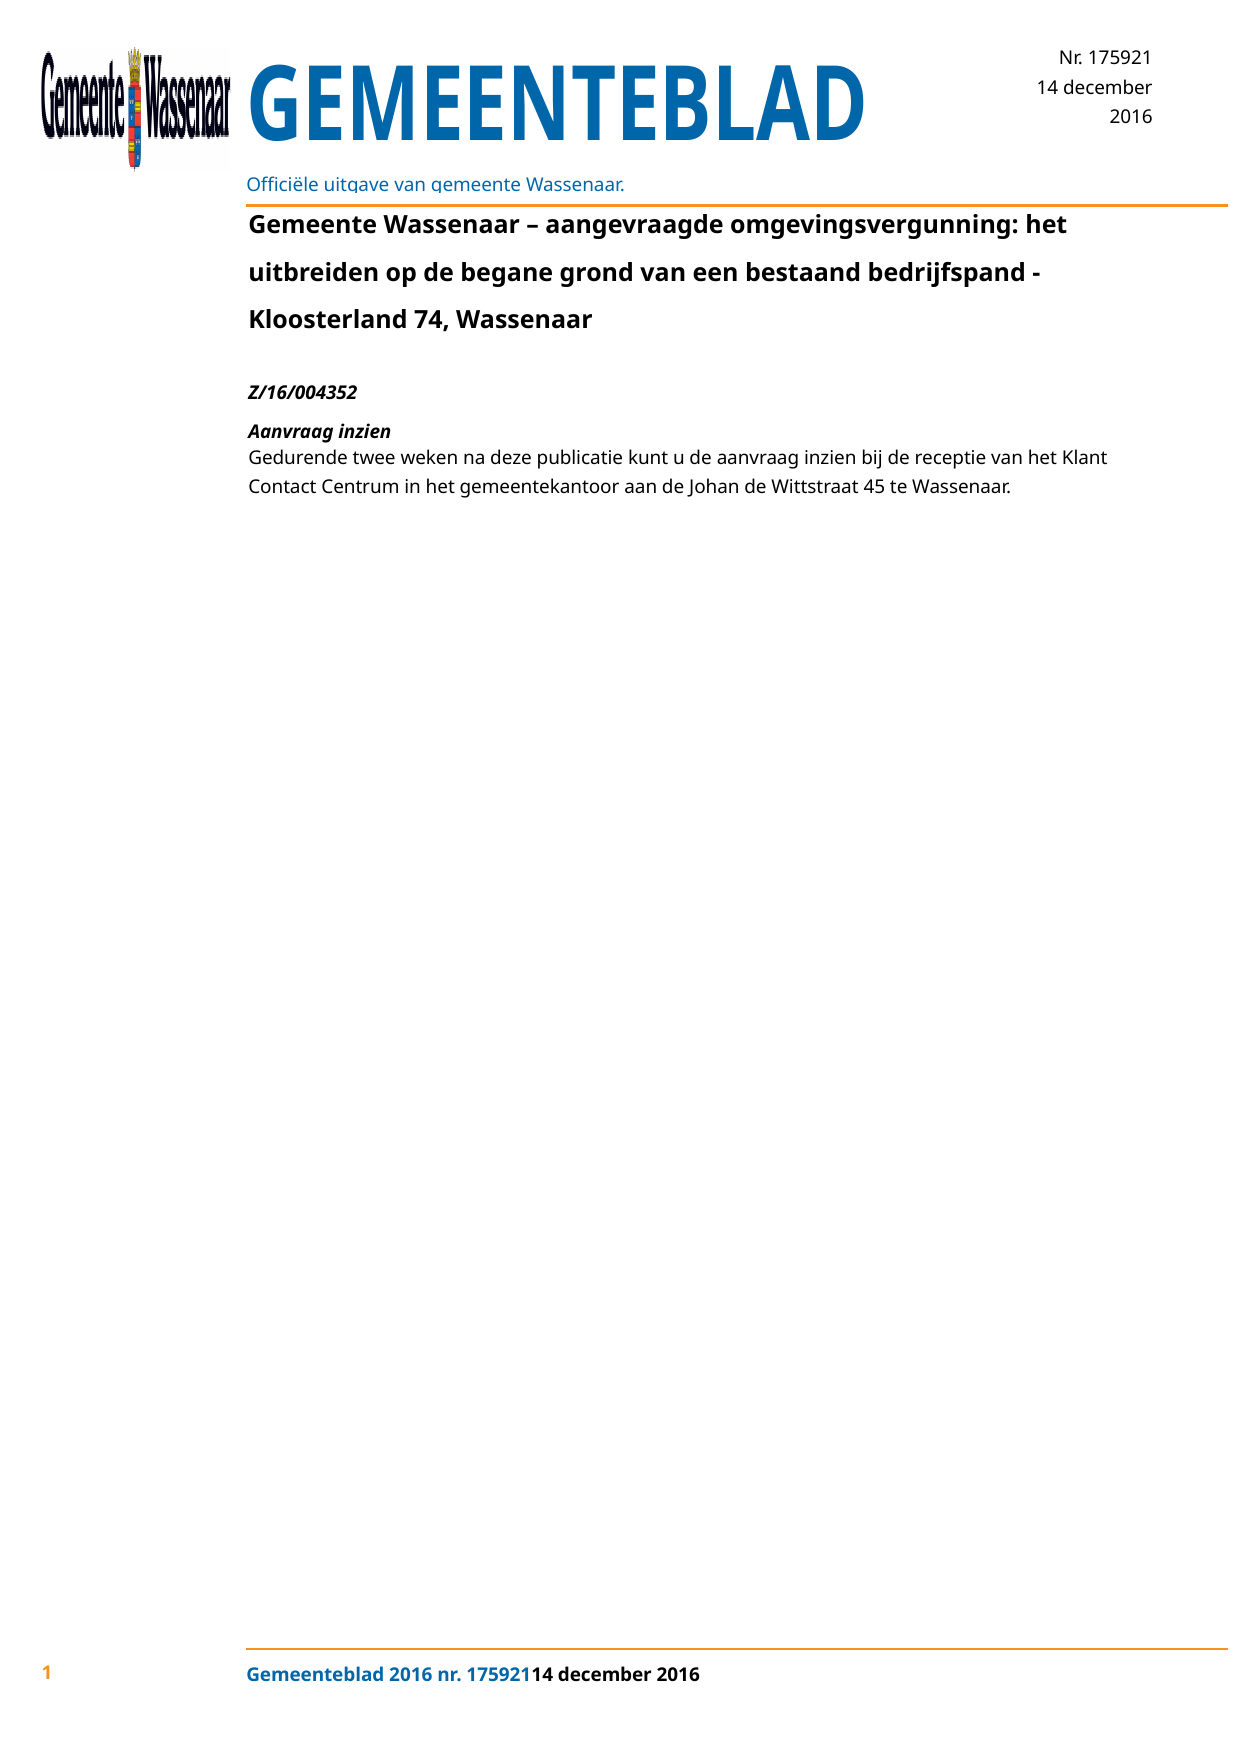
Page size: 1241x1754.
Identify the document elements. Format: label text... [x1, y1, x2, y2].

text Gedurende twee weken na deze publicatie kunt u de aanvraag inzien bij de receptie van het Klant Contact Centrum in het gemeentekantoor aan de Johan de Wittstraat 45 te Wassenaar. [248, 444, 1152, 499]
picture [41, 47, 231, 172]
text Z/16/004352 [248, 379, 1152, 405]
text Gemeente Wassenaar – aangevraagde omgevingsvergunning: het uitbreiden op de begane grond van een bestaand bedrijfspand - Kloosterland 74, Wassenaar [248, 207, 1152, 336]
text Aanvraag inzien [248, 418, 1152, 444]
